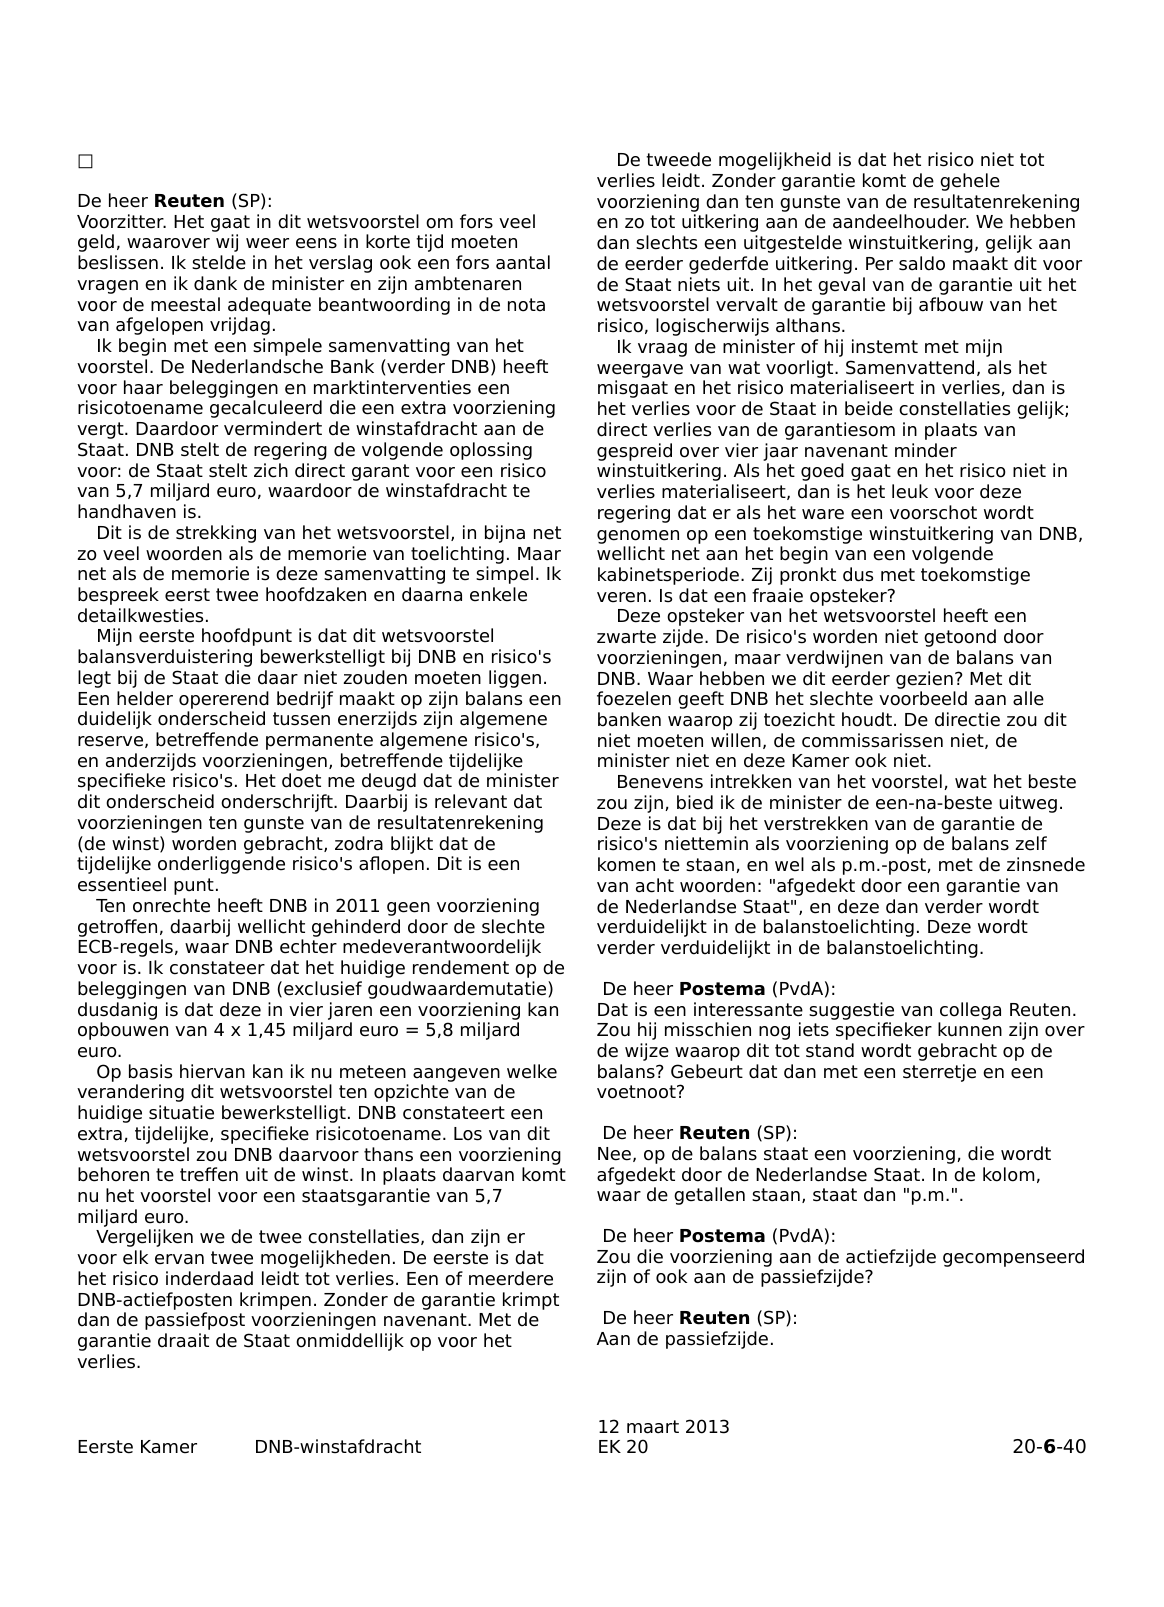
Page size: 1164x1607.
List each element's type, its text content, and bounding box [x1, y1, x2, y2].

text De heer Reuten (SP): [77, 191, 567, 212]
text De heer Reuten (SP): [596, 1308, 1087, 1329]
text Ik vraag de minister of hij instemt met mijn weergave van wat voorligt. Samenvattend, als het misgaat en het risico materialiseert in verlies, dan is het verlies voor de Staat in beide constellaties gelijk; direct verlies van de garantiesom in plaats van gespreid over vier jaar navenant minder winstuitkering. Als het goed gaat en het risico niet in verlies materialiseert, dan is het leuk voor deze regering dat er als het ware een voorschot wordt genomen op een toekomstige winstuitkering van DNB, wellicht net aan het begin van een volgende kabinetsperiode. Zij pronkt dus met toekomstige veren. Is dat een fraaie opsteker? [596, 337, 1087, 606]
text Ten onrechte heeft DNB in 2011 geen voorziening getroffen, daarbij wellicht gehinderd door de slechte ECB-regels, waar DNB echter medeverantwoordelijk voor is. Ik constateer dat het huidige rendement op de beleggingen van DNB (exclusief goudwaardemutatie) dusdanig is dat deze in vier jaren een voorziening kan opbouwen van 4 x 1,45 miljard euro = 5,8 miljard euro. [77, 896, 567, 1062]
text Nee, op de balans staat een voorziening, die wordt afgedekt door de Nederlandse Staat. In de kolom, waar de getallen staan, staat dan "p.m.". [596, 1144, 1087, 1206]
text Aan de passiefzijde. [596, 1329, 1087, 1349]
text Dit is de strekking van het wetsvoorstel, in bijna net zo veel woorden als de memorie van toelichting. Maar net als de memorie is deze samenvatting te simpel. Ik bespreek eerst twee hoofdzaken en daarna enkele detailkwesties. [77, 523, 567, 626]
text Voorzitter. Het gaat in dit wetsvoorstel om fors veel geld, waarover wij weer eens in korte tijd moeten beslissen. Ik stelde in het verslag ook een fors aantal vragen en ik dank de minister en zijn ambtenaren voor de meestal adequate beantwoording in de nota van afgelopen vrijdag. [77, 212, 567, 336]
text De heer Reuten (SP): [596, 1123, 1087, 1144]
text De heer Postema (PvdA): [596, 1226, 1087, 1247]
text Mijn eerste hoofdpunt is dat dit wetsvoorstel balansverduistering bewerkstelligt bij DNB en risico's legt bij de Staat die daar niet zouden moeten liggen. Een helder opererend bedrijf maakt op zijn balans een duidelijk onderscheid tussen enerzijds zijn algemene reserve, betreffende permanente algemene risico's, en anderzijds voorzieningen, betreffende tijdelijke specifieke risico's. Het doet me deugd dat de minister dit onderscheid onderschrijft. Daarbij is relevant dat voorzieningen ten gunste van de resultatenrekening (de winst) worden gebracht, zodra blijkt dat de tijdelijke onderliggende risico's aflopen. Dit is een essentieel punt. [77, 626, 567, 896]
text Op basis hiervan kan ik nu meteen aangeven welke verandering dit wetsvoorstel ten opzichte van de huidige situatie bewerkstelligt. DNB constateert een extra, tijdelijke, specifieke risicotoename. Los van dit wetsvoorstel zou DNB daarvoor thans een voorziening behoren te treffen uit de winst. In plaats daarvan komt nu het voorstel voor een staatsgarantie van 5,7 miljard euro. [77, 1062, 567, 1227]
text De heer Postema (PvdA): [596, 979, 1087, 999]
text Deze opsteker van het wetsvoorstel heeft een zwarte zijde. De risico's worden niet getoond door voorzieningen, maar verdwijnen van de balans van DNB. Waar hebben we dit eerder gezien? Met dit foezelen geeft DNB het slechte voorbeeld aan alle banken waarop zij toezicht houdt. De directie zou dit niet moeten willen, de commissarissen niet, de minister niet en deze Kamer ook niet. [596, 606, 1087, 772]
text Dat is een interessante suggestie van collega Reuten. Zou hij misschien nog iets specifieker kunnen zijn over de wijze waarop dit tot stand wordt gebracht op de balans? Gebeurt dat dan met een sterretje en een voetnoot? [596, 999, 1087, 1103]
text De tweede mogelijkheid is dat het risico niet tot verlies leidt. Zonder garantie komt de gehele voorziening dan ten gunste van de resultatenrekening en zo tot uitkering aan de aandeelhouder. We hebben dan slechts een uitgestelde winstuitkering, gelijk aan de eerder gederfde uitkering. Per saldo maakt dit voor de Staat niets uit. In het geval van de garantie uit het wetsvoorstel vervalt de garantie bij afbouw van het risico, logischerwijs althans. [596, 150, 1087, 337]
text Vergelijken we de twee constellaties, dan zijn er voor elk ervan twee mogelijkheden. De eerste is dat het risico inderdaad leidt tot verlies. Een of meerdere DNB-actiefposten krimpen. Zonder de garantie krimpt dan de passiefpost voorzieningen navenant. Met de garantie draait de Staat onmiddellijk op voor het verlies. [77, 1227, 567, 1372]
text Ik begin met een simpele samenvatting van het voorstel. De Nederlandsche Bank (verder DNB) heeft voor haar beleggingen en marktinterventies een risicotoename gecalculeerd die een extra voorziening vergt. Daardoor vermindert de winstafdracht aan de Staat. DNB stelt de regering de volgende oplossing voor: de Staat stelt zich direct garant voor een risico van 5,7 miljard euro, waardoor de winstafdracht te handhaven is. [77, 336, 567, 523]
text □ [77, 150, 567, 171]
text Zou die voorziening aan de actiefzijde gecompenseerd zijn of ook aan de passiefzijde? [596, 1247, 1087, 1288]
text Benevens intrekken van het voorstel, wat het beste zou zijn, bied ik de minister de een-na-beste uitweg. Deze is dat bij het verstrekken van de garantie de risico's niettemin als voorziening op de balans zelf komen te staan, en wel als p.m.-post, met de zinsnede van acht woorden: "afgedekt door een garantie van de Nederlandse Staat", en deze dan verder wordt verduidelijkt in de balanstoelichting. Deze wordt verder verduidelijkt in de balanstoelichting. [596, 772, 1087, 959]
